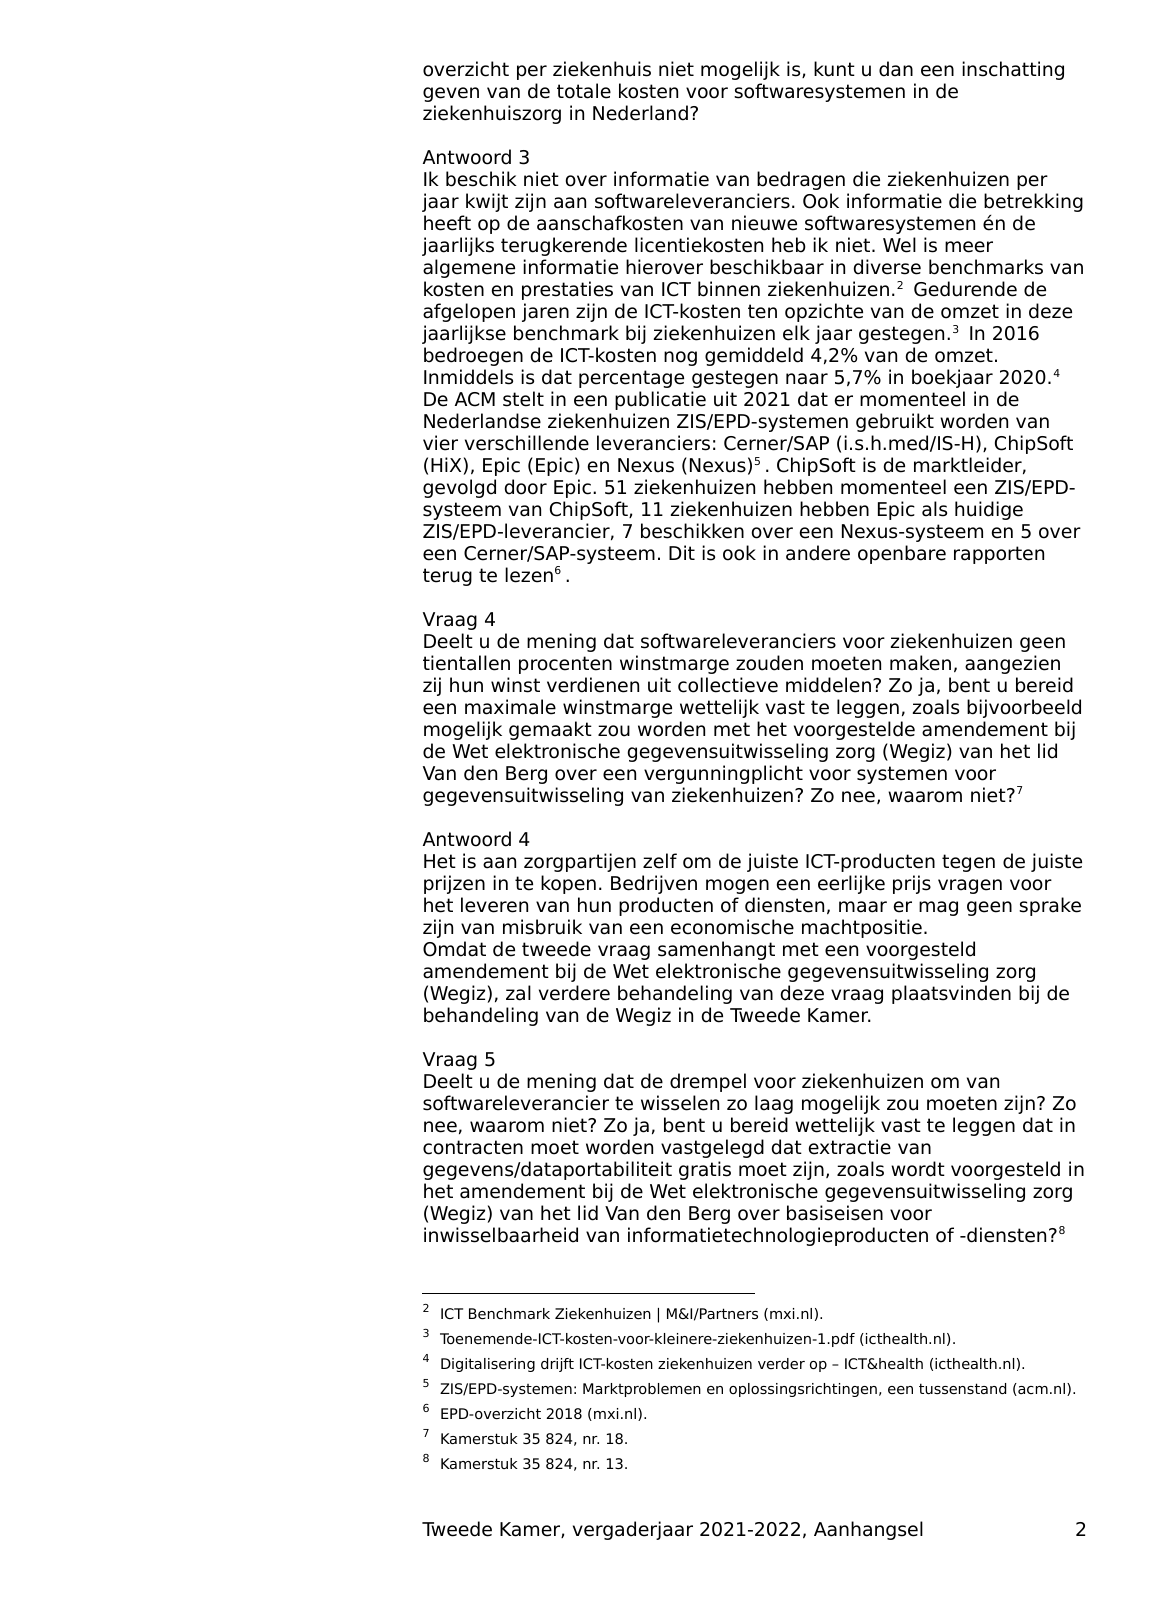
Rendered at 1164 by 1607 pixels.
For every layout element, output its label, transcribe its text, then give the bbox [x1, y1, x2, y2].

text overzicht per ziekenhuis niet mogelijk is, kunt u dan een inschatting geven van de totale kosten voor softwaresystemen in de ziekenhuiszorg in Nederland? [422, 59, 1087, 125]
text Vraag 4 [422, 609, 1087, 631]
text Antwoord 4 [422, 829, 1087, 851]
text ICT Benchmark Ziekenhuizen | M&I/Partners (mxi.nl). [422, 1302, 1087, 1324]
text Kamerstuk 35 824, nr. 18. [422, 1427, 1087, 1449]
text Antwoord 3 [422, 147, 1087, 169]
text De ACM stelt in een publicatie uit 2021 dat er momenteel in de Nederlandse ziekenhuizen ZIS/EPD-systemen gebruikt worden van vier verschillende leveranciers: Cerner/SAP (i.s.h.med/IS-H), ChipSoft (HiX), Epic (Epic) en Nexus (Nexus). ChipSoft is de marktleider, gevolgd door Epic. 51 ziekenhuizen hebben momenteel een ZIS/EPD-systeem van ChipSoft, 11 ziekenhuizen hebben Epic als huidige ZIS/EPD-leverancier, 7 beschikken over een Nexus-systeem en 5 over een Cerner/SAP-systeem. Dit is ook in andere openbare rapporten terug te lezen. [422, 389, 1087, 587]
text Ik beschik niet over informatie van bedragen die ziekenhuizen per jaar kwijt zijn aan softwareleveranciers. Ook informatie die betrekking heeft op de aanschafkosten van nieuwe softwaresystemen én de jaarlijks terugkerende licentiekosten heb ik niet. Wel is meer algemene informatie hierover beschikbaar in diverse benchmarks van kosten en prestaties van ICT binnen ziekenhuizen. Gedurende de afgelopen jaren zijn de ICT-kosten ten opzichte van de omzet in deze jaarlijkse benchmark bij ziekenhuizen elk jaar gestegen. In 2016 bedroegen de ICT-kosten nog gemiddeld 4,2% van de omzet. Inmiddels is dat percentage gestegen naar 5,7% in boekjaar 2020. [422, 169, 1087, 389]
text Het is aan zorgpartijen zelf om de juiste ICT-producten tegen de juiste prijzen in te kopen. Bedrijven mogen een eerlijke prijs vragen voor het leveren van hun producten of diensten, maar er mag geen sprake zijn van misbruik van een economische machtpositie. [422, 851, 1087, 939]
text Toenemende-ICT-kosten-voor-kleinere-ziekenhuizen-1.pdf (icthealth.nl). [422, 1327, 1087, 1349]
text Deelt u de mening dat de drempel voor ziekenhuizen om van softwareleverancier te wisselen zo laag mogelijk zou moeten zijn? Zo nee, waarom niet? Zo ja, bent u bereid wettelijk vast te leggen dat in contracten moet worden vastgelegd dat extractie van gegevens/dataportabiliteit gratis moet zijn, zoals wordt voorgesteld in het amendement bij de Wet elektronische gegevensuitwisseling zorg (Wegiz) van het lid Van den Berg over basiseisen voor inwisselbaarheid van informatietechnologieproducten of -diensten? [422, 1071, 1087, 1247]
text Vraag 5 [422, 1049, 1087, 1071]
text ZIS/EPD-systemen: Marktproblemen en oplossingsrichtingen, een tussenstand (acm.nl). [422, 1377, 1087, 1399]
text Deelt u de mening dat softwareleveranciers voor ziekenhuizen geen tientallen procenten winstmarge zouden moeten maken, aangezien zij hun winst verdienen uit collectieve middelen? Zo ja, bent u bereid een maximale winstmarge wettelijk vast te leggen, zoals bijvoorbeeld mogelijk gemaakt zou worden met het voorgestelde amendement bij de Wet elektronische gegevensuitwisseling zorg (Wegiz) van het lid Van den Berg over een vergunningplicht voor systemen voor gegevensuitwisseling van ziekenhuizen? Zo nee, waarom niet? [422, 631, 1087, 807]
text EPD-overzicht 2018 (mxi.nl). [422, 1402, 1087, 1424]
text Kamerstuk 35 824, nr. 13. [422, 1452, 1087, 1474]
text Digitalisering drijft ICT-kosten ziekenhuizen verder op – ICT&health (icthealth.nl). [422, 1352, 1087, 1374]
text Omdat de tweede vraag samenhangt met een voorgesteld amendement bij de Wet elektronische gegevensuitwisseling zorg (Wegiz), zal verdere behandeling van deze vraag plaatsvinden bij de behandeling van de Wegiz in de Tweede Kamer. [422, 939, 1087, 1027]
